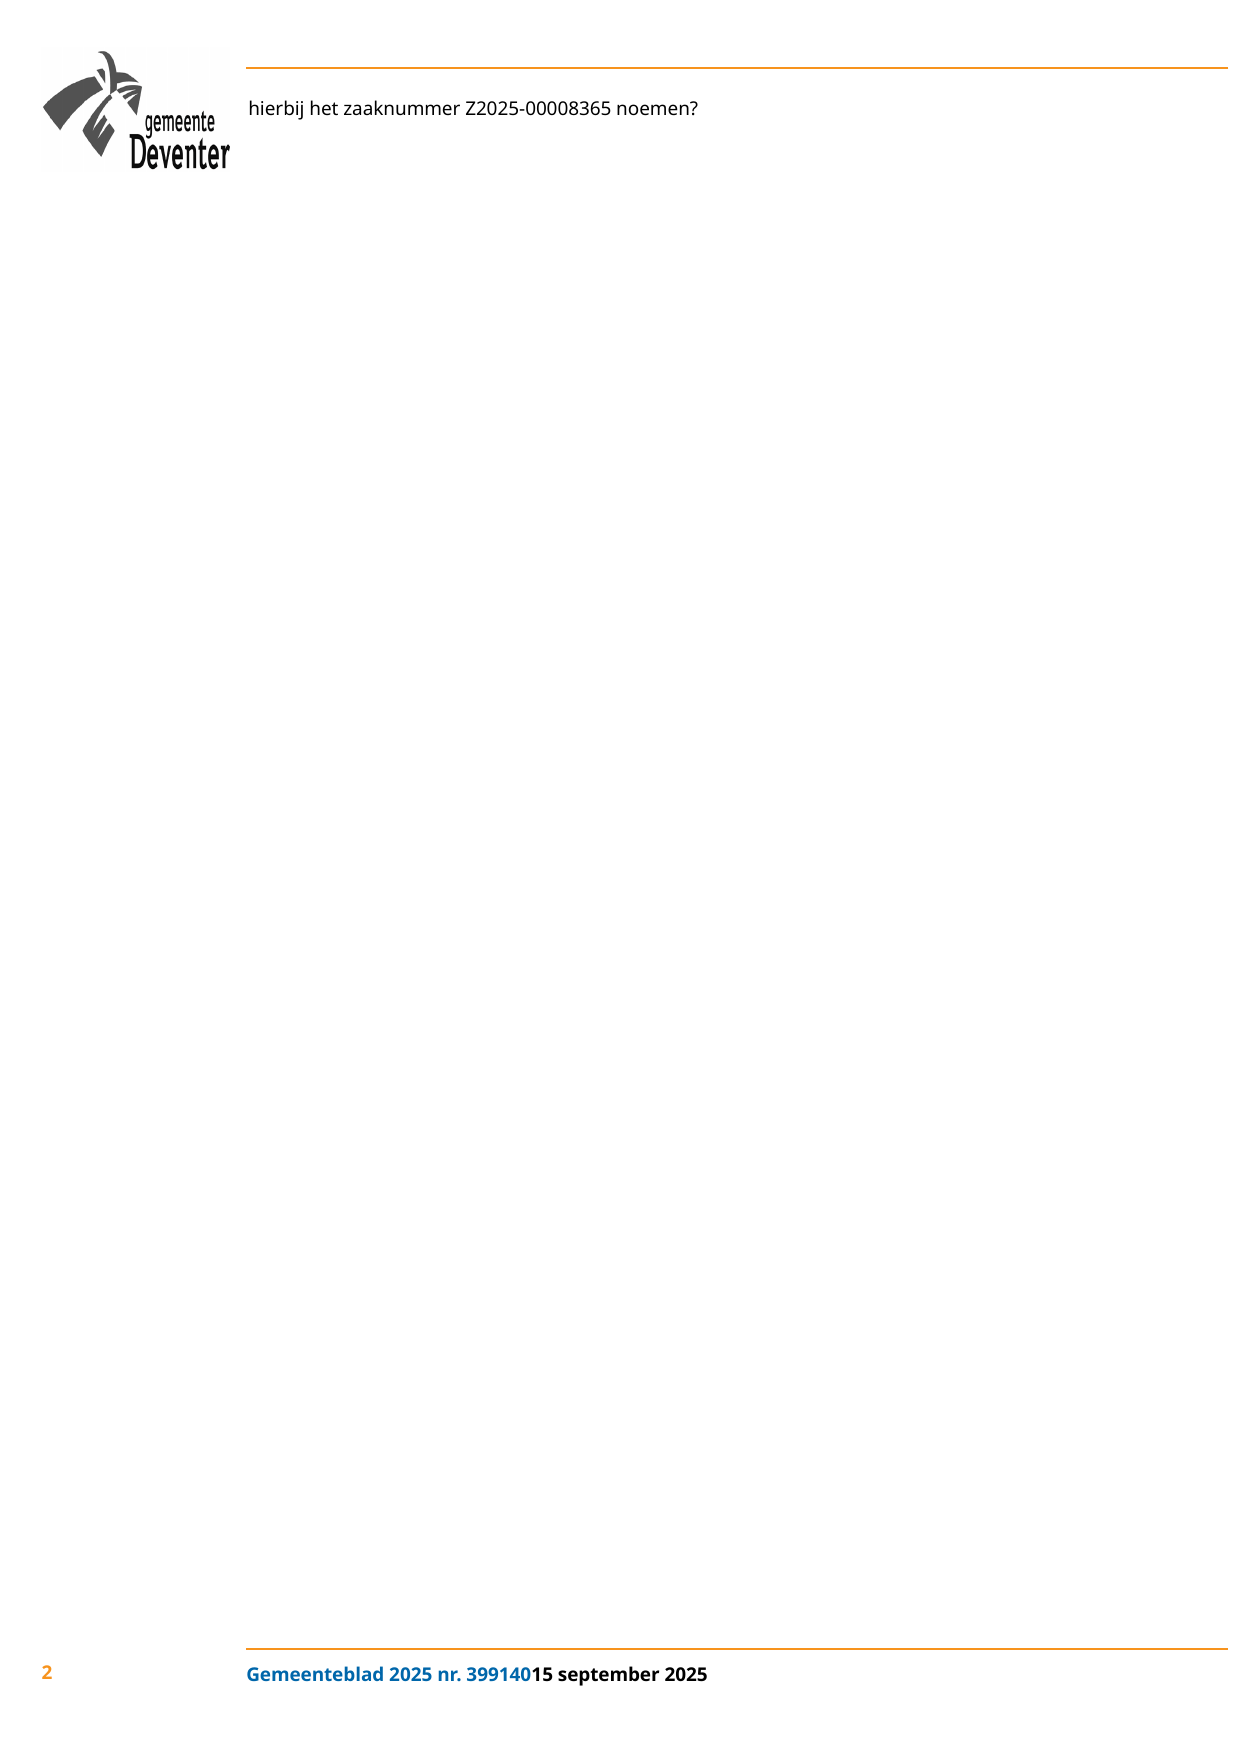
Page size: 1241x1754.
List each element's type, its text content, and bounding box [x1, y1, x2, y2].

picture [41, 47, 231, 172]
text hierbij het zaaknummer Z2025-00008365 noemen? [248, 95, 1152, 121]
